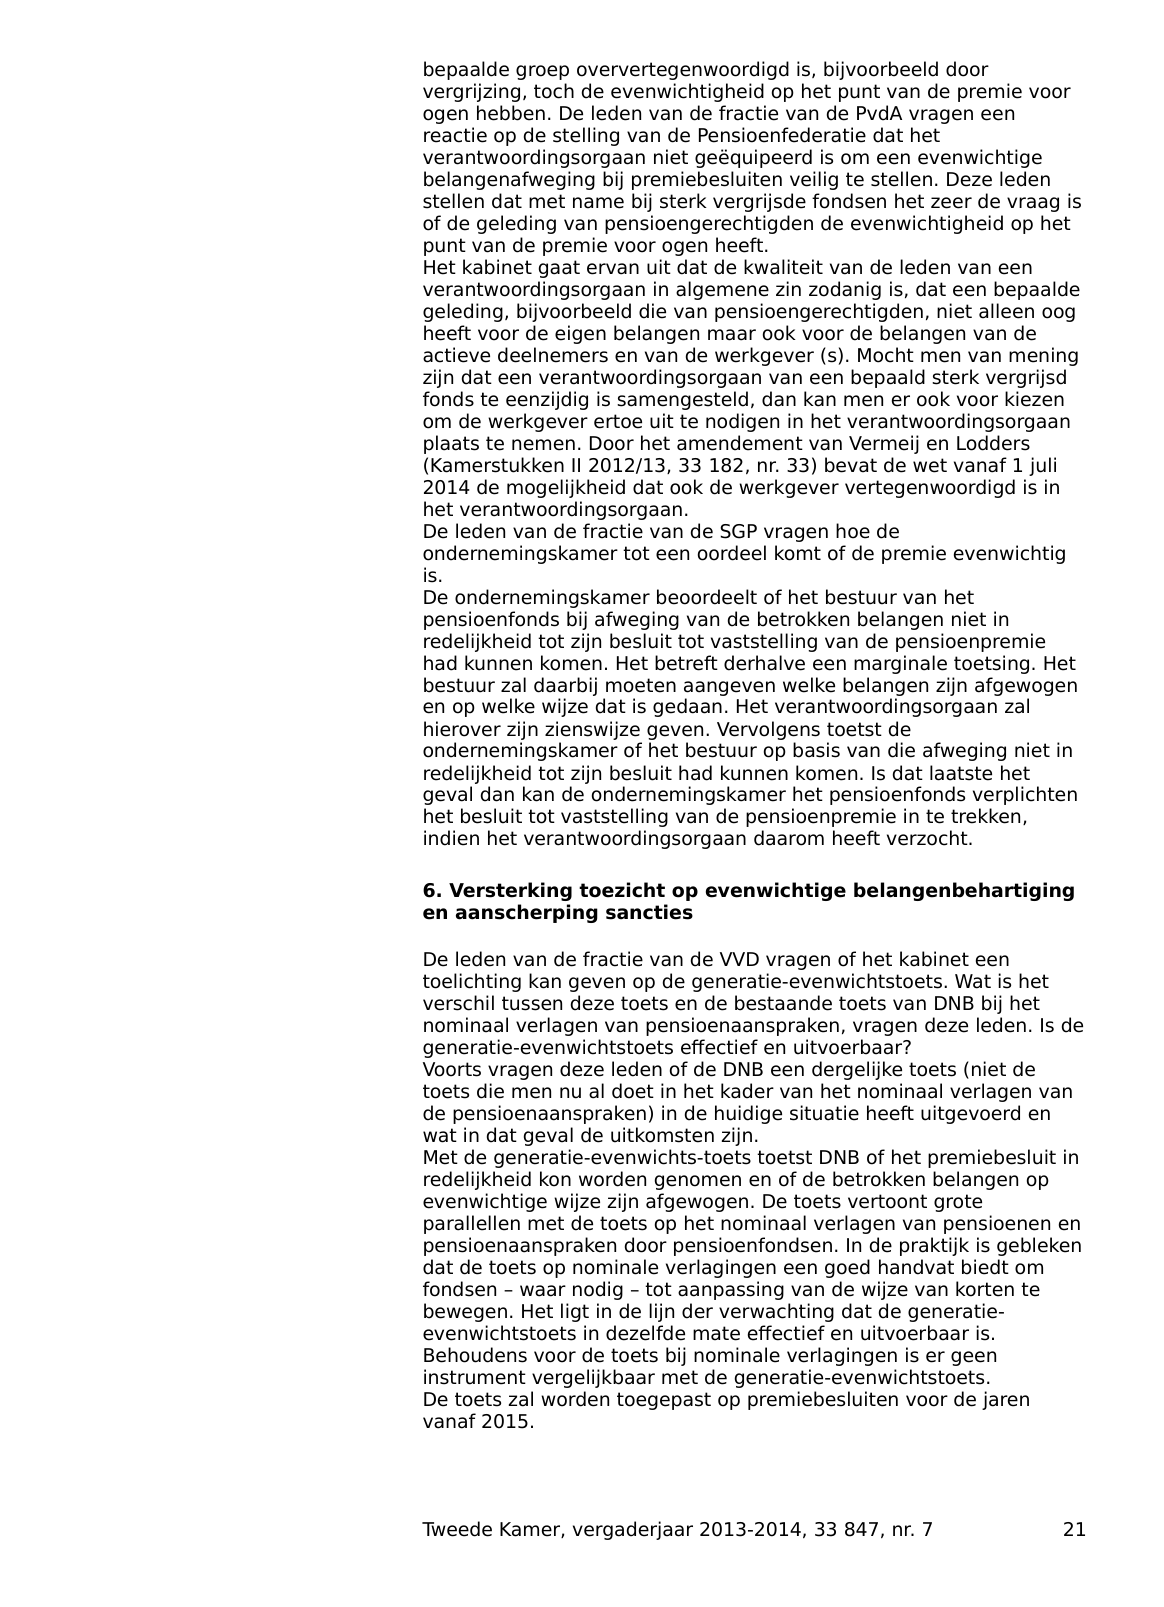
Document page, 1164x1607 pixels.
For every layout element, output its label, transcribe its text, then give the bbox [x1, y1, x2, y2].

text bepaalde groep oververtegenwoordigd is, bijvoorbeeld door vergrijzing, toch de evenwichtigheid op het punt van de premie voor ogen hebben. De leden van de fractie van de PvdA vragen een reactie op de stelling van de Pensioenfederatie dat het verantwoordingsorgaan niet geëquipeerd is om een evenwichtige belangenafweging bij premiebesluiten veilig te stellen. Deze leden stellen dat met name bij sterk vergrijsde fondsen het zeer de vraag is of de geleding van pensioengerechtigden de evenwichtigheid op het punt van de premie voor ogen heeft. [422, 59, 1087, 257]
text Met de generatie-evenwichts-toets toetst DNB of het premiebesluit in redelijkheid kon worden genomen en of de betrokken belangen op evenwichtige wijze zijn afgewogen. De toets vertoont grote parallellen met de toets op het nominaal verlagen van pensioenen en pensioenaanspraken door pensioenfondsen. In de praktijk is gebleken dat de toets op nominale verlagingen een goed handvat biedt om fondsen – waar nodig – tot aanpassing van de wijze van korten te bewegen. Het ligt in de lijn der verwachting dat de generatie-evenwichtstoets in dezelfde mate effectief en uitvoerbaar is. Behoudens voor de toets bij nominale verlagingen is er geen instrument vergelijkbaar met de generatie-evenwichtstoets. [422, 1147, 1087, 1389]
text Het kabinet gaat ervan uit dat de kwaliteit van de leden van een verantwoordingsorgaan in algemene zin zodanig is, dat een bepaalde geleding, bijvoorbeeld die van pensioengerechtigden, niet alleen oog heeft voor de eigen belangen maar ook voor de belangen van de actieve deelnemers en van de werkgever (s). Mocht men van mening zijn dat een verantwoordingsorgaan van een bepaald sterk vergrijsd fonds te eenzijdig is samengesteld, dan kan men er ook voor kiezen om de werkgever ertoe uit te nodigen in het verantwoordingsorgaan plaats te nemen. Door het amendement van Vermeij en Lodders (Kamerstukken II 2012/13, 33 182, nr. 33) bevat de wet vanaf 1 juli 2014 de mogelijkheid dat ook de werkgever vertegenwoordigd is in het verantwoordingsorgaan. [422, 257, 1087, 521]
text De toets zal worden toegepast op premiebesluiten voor de jaren vanaf 2015. [422, 1389, 1087, 1433]
subtitle 6. Versterking toezicht op evenwichtige belangenbehartiging en aanscherping sancties [422, 880, 1087, 924]
text De leden van de fractie van de VVD vragen of het kabinet een toelichting kan geven op de generatie-evenwichtstoets. Wat is het verschil tussen deze toets en de bestaande toets van DNB bij het nominaal verlagen van pensioenaanspraken, vragen deze leden. Is de generatie-evenwichtstoets effectief en uitvoerbaar? [422, 949, 1087, 1059]
text Voorts vragen deze leden of de DNB een dergelijke toets (niet de toets die men nu al doet in het kader van het nominaal verlagen van de pensioenaanspraken) in de huidige situatie heeft uitgevoerd en wat in dat geval de uitkomsten zijn. [422, 1059, 1087, 1147]
text De ondernemingskamer beoordeelt of het bestuur van het pensioenfonds bij afweging van de betrokken belangen niet in redelijkheid tot zijn besluit tot vaststelling van de pensioenpremie had kunnen komen. Het betreft derhalve een marginale toetsing. Het bestuur zal daarbij moeten aangeven welke belangen zijn afgewogen en op welke wijze dat is gedaan. Het verantwoordingsorgaan zal hierover zijn zienswijze geven. Vervolgens toetst de ondernemingskamer of het bestuur op basis van die afweging niet in redelijkheid tot zijn besluit had kunnen komen. Is dat laatste het geval dan kan de ondernemingskamer het pensioenfonds verplichten het besluit tot vaststelling van de pensioenpremie in te trekken, indien het verantwoordingsorgaan daarom heeft verzocht. [422, 587, 1087, 850]
text De leden van de fractie van de SGP vragen hoe de ondernemingskamer tot een oordeel komt of de premie evenwichtig is. [422, 521, 1087, 587]
